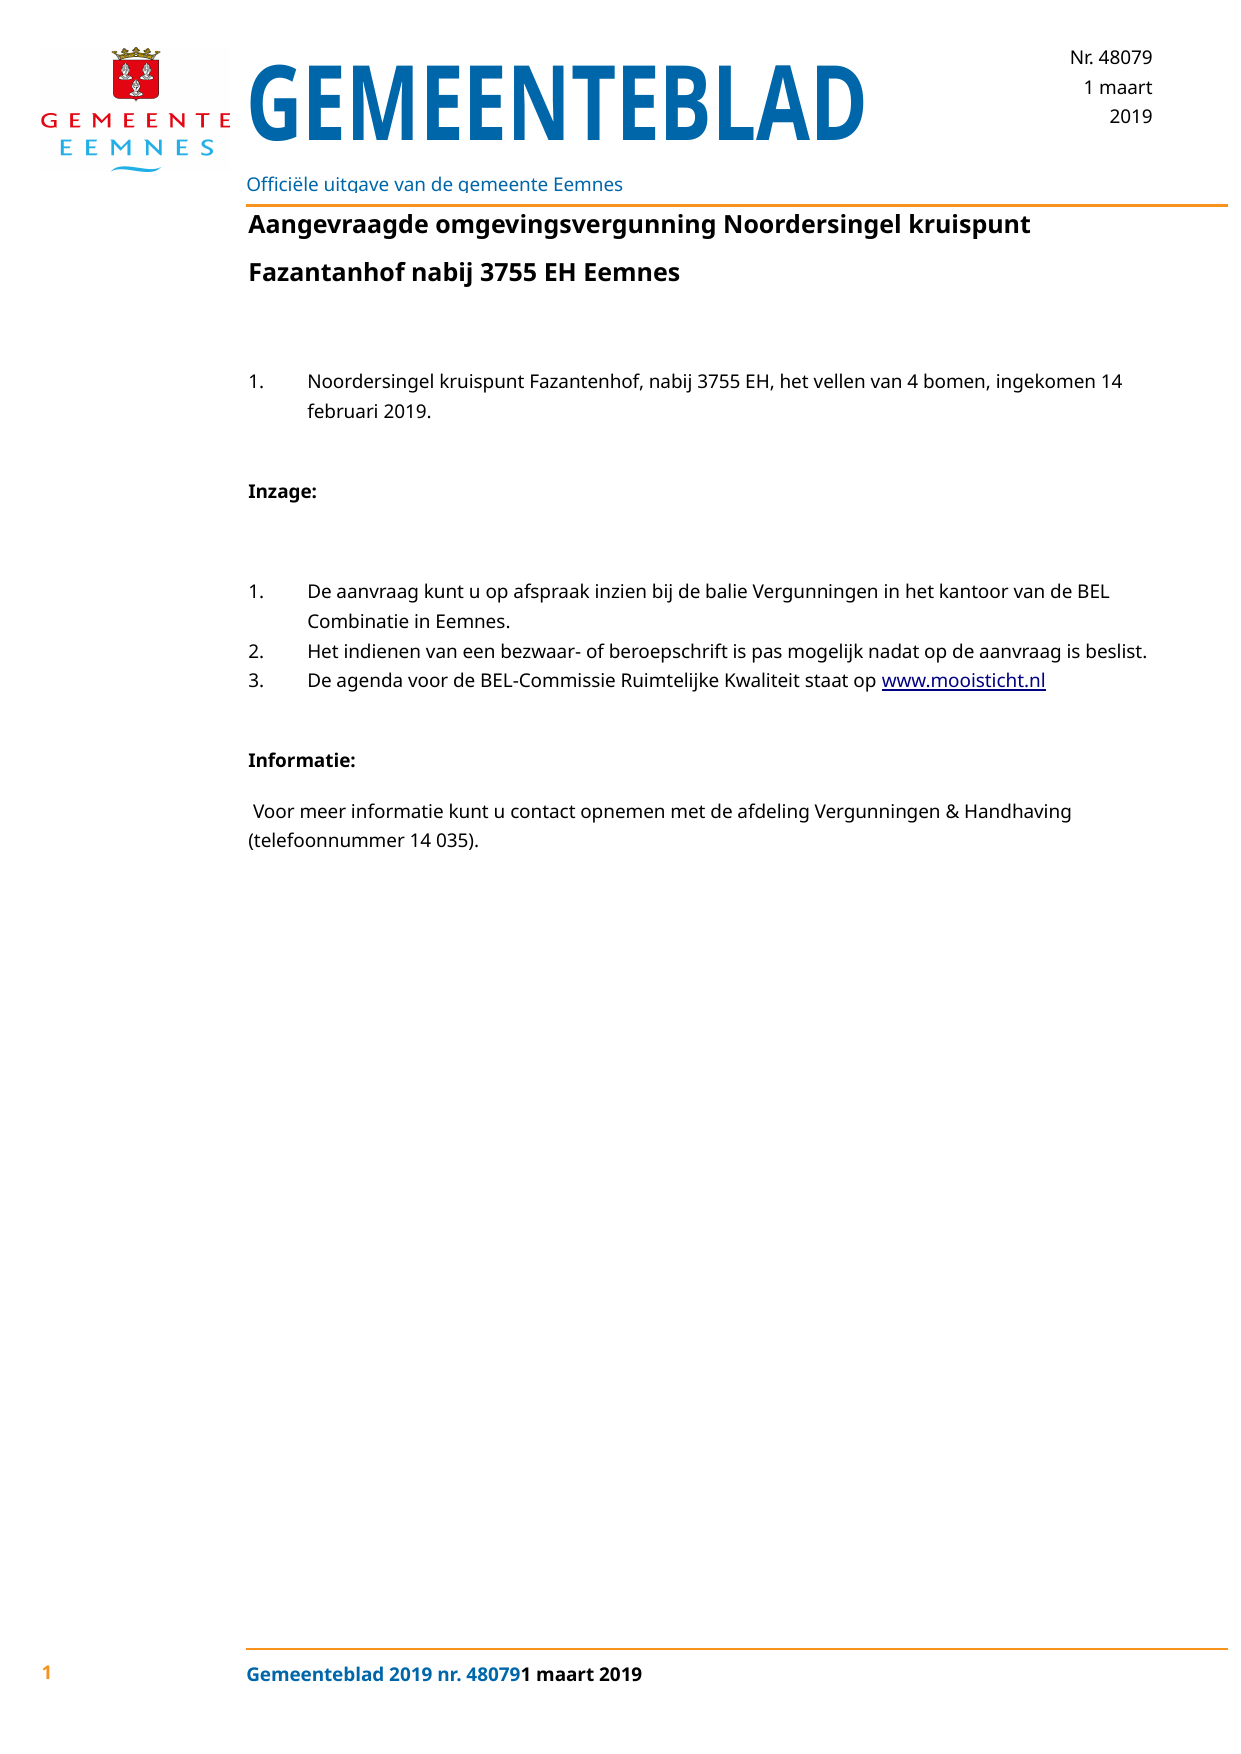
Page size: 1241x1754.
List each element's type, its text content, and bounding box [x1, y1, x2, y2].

picture [41, 47, 231, 172]
list Noordersingel kruispunt Fazantenhof, nabij 3755 EH, het vellen van 4 bomen, ingekomen 14 februari 2019. [248, 368, 1152, 424]
text Aangevraagde omgevingsvergunning Noordersingel kruispunt Fazantanhof nabij 3755 EH Eemnes [248, 207, 1152, 288]
list Het indienen van een bezwaar- of beroepschrift is pas mogelijk nadat op de aanvraag is beslist. [248, 638, 1152, 664]
text Inzage: [248, 478, 1152, 504]
list De aanvraag kunt u op afspraak inzien bij de balie Vergunningen in het kantoor van de BEL Combinatie in Eemnes. [248, 579, 1152, 634]
list De agenda voor de BEL-Commissie Ruimtelijke Kwaliteit staat op www.mooisticht.nl [248, 667, 1152, 693]
text Voor meer informatie kunt u contact opnemen met de afdeling Vergunningen & Handhaving (telefoonnummer 14 035). [248, 798, 1152, 853]
text Informatie: [248, 747, 1152, 773]
